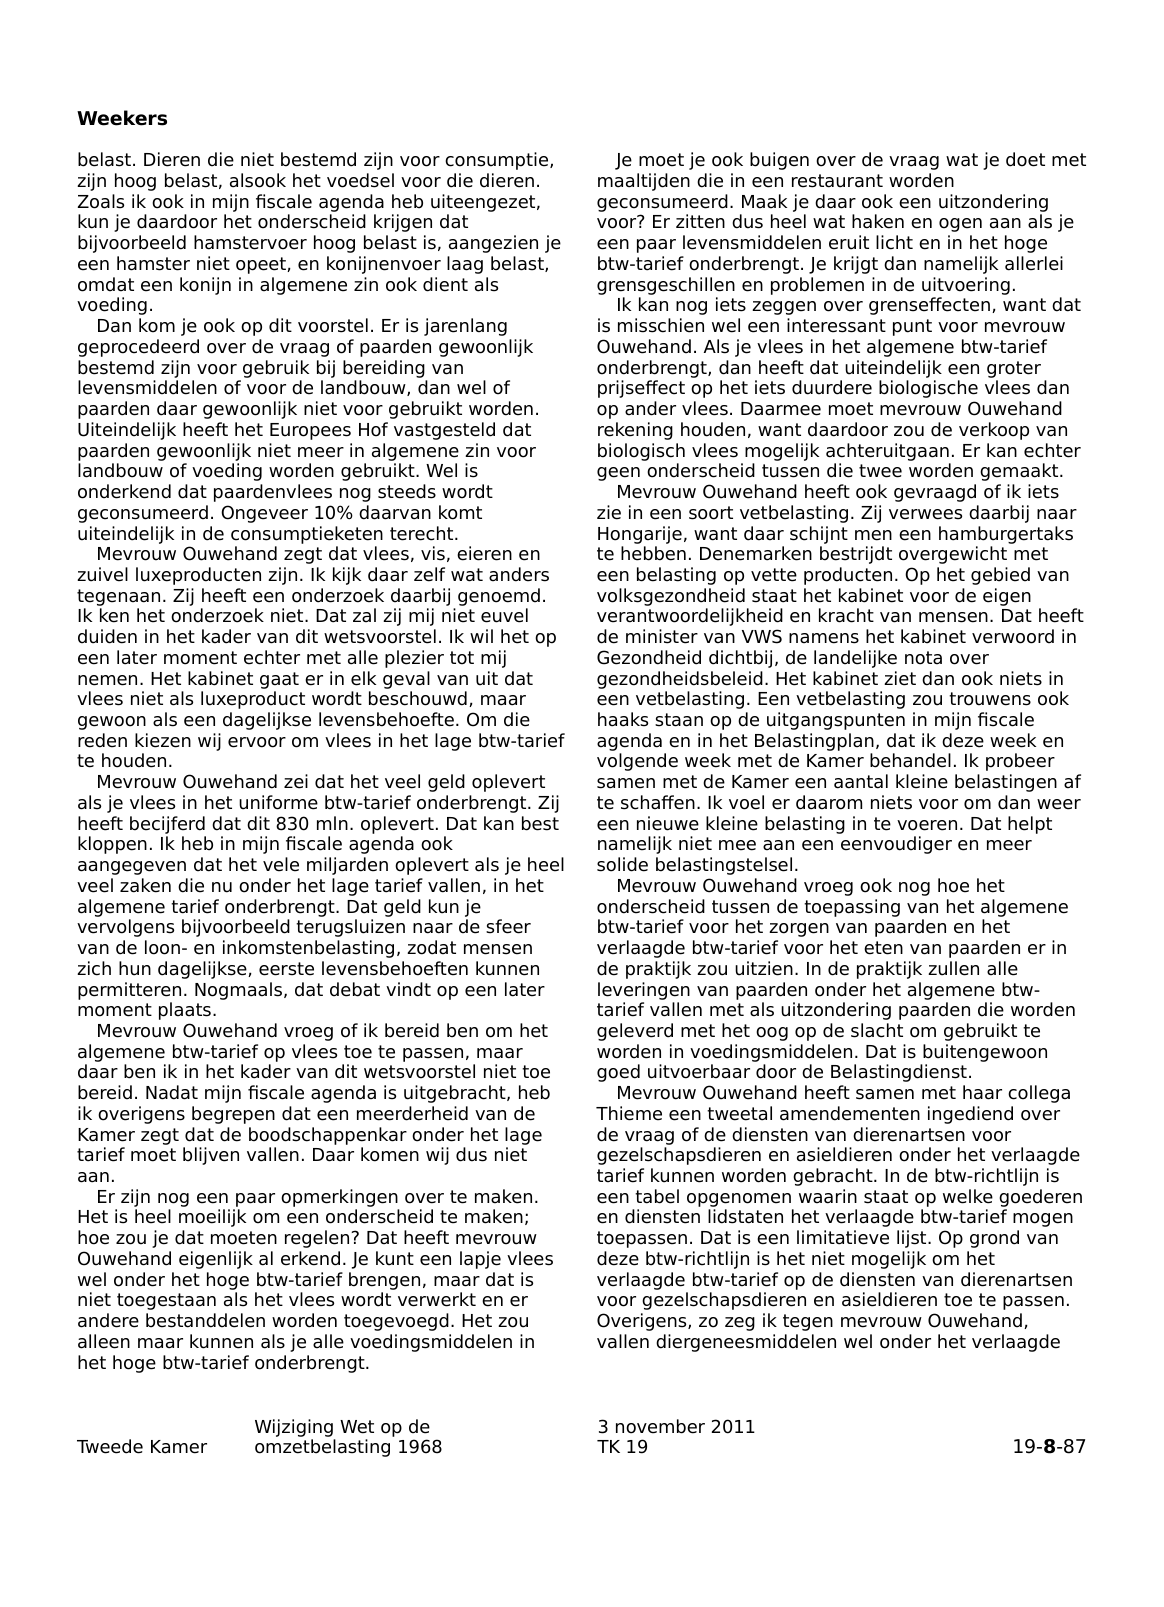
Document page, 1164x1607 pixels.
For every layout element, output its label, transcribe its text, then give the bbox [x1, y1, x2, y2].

text Ik kan nog iets zeggen over grenseffecten, want dat is misschien wel een interessant punt voor mevrouw Ouwehand. Als je vlees in het algemene btw-tarief onderbrengt, dan heeft dat uiteindelijk een groter prijseffect op het iets duurdere biologische vlees dan op ander vlees. Daarmee moet mevrouw Ouwehand rekening houden, want daardoor zou de verkoop van biologisch vlees mogelijk achteruitgaan. Er kan echter geen onderscheid tussen die twee worden gemaakt. [596, 295, 1087, 482]
text Je moet je ook buigen over de vraag wat je doet met maaltijden die in een restaurant worden geconsumeerd. Maak je daar ook een uitzondering voor? Er zitten dus heel wat haken en ogen aan als je een paar levensmiddelen eruit licht en in het hoge btw-tarief onderbrengt. Je krijgt dan namelijk allerlei grensgeschillen en problemen in de uitvoering. [596, 150, 1087, 295]
text Mevrouw Ouwehand vroeg ook nog hoe het onderscheid tussen de toepassing van het algemene btw-tarief voor het zorgen van paarden en het verlaagde btw-tarief voor het eten van paarden er in de praktijk zou uitzien. In de praktijk zullen alle leveringen van paarden onder het algemene btw-tarief vallen met als uitzondering paarden die worden geleverd met het oog op de slacht om gebruikt te worden in voedingsmiddelen. Dat is buitengewoon goed uitvoerbaar door de Belastingdienst. [596, 876, 1087, 1083]
text Mevrouw Ouwehand vroeg of ik bereid ben om het algemene btw-tarief op vlees toe te passen, maar daar ben ik in het kader van dit wetsvoorstel niet toe bereid. Nadat mijn fiscale agenda is uitgebracht, heb ik overigens begrepen dat een meerderheid van de Kamer zegt dat de boodschappenkar onder het lage tarief moet blijven vallen. Daar komen wij dus niet aan. [77, 1021, 567, 1187]
text Mevrouw Ouwehand zegt dat vlees, vis, eieren en zuivel luxeproducten zijn. Ik kijk daar zelf wat anders tegenaan. Zij heeft een onderzoek daarbij genoemd. Ik ken het onderzoek niet. Dat zal zij mij niet euvel duiden in het kader van dit wetsvoorstel. Ik wil het op een later moment echter met alle plezier tot mij nemen. Het kabinet gaat er in elk geval van uit dat vlees niet als luxeproduct wordt beschouwd, maar gewoon als een dagelijkse levensbehoefte. Om die reden kiezen wij ervoor om vlees in het lage btw-tarief te houden. [77, 544, 567, 772]
text Mevrouw Ouwehand heeft ook gevraagd of ik iets zie in een soort vetbelasting. Zij verwees daarbij naar Hongarije, want daar schijnt men een hamburgertaks te hebben. Denemarken bestrijdt overgewicht met een belasting op vette producten. Op het gebied van volksgezondheid staat het kabinet voor de eigen verantwoordelijkheid en kracht van mensen. Dat heeft de minister van VWS namens het kabinet verwoord in Gezondheid dichtbij, de landelijke nota over gezondheidsbeleid. Het kabinet ziet dan ook niets in een vetbelasting. Een vetbelasting zou trouwens ook haaks staan op de uitgangspunten in mijn fiscale agenda en in het Belastingplan, dat ik deze week en volgende week met de Kamer behandel. Ik probeer samen met de Kamer een aantal kleine belastingen af te schaffen. Ik voel er daarom niets voor om dan weer een nieuwe kleine belasting in te voeren. Dat helpt namelijk niet mee aan een eenvoudiger en meer solide belastingstelsel. [596, 482, 1087, 876]
text belast. Dieren die niet bestemd zijn voor consumptie, zijn hoog belast, alsook het voedsel voor die dieren. Zoals ik ook in mijn fiscale agenda heb uiteengezet, kun je daardoor het onderscheid krijgen dat bijvoorbeeld hamstervoer hoog belast is, aangezien je een hamster niet opeet, en konijnenvoer laag belast, omdat een konijn in algemene zin ook dient als voeding. [77, 150, 567, 316]
text Mevrouw Ouwehand zei dat het veel geld oplevert als je vlees in het uniforme btw-tarief onderbrengt. Zij heeft becijferd dat dit 830 mln. oplevert. Dat kan best kloppen. Ik heb in mijn fiscale agenda ook aangegeven dat het vele miljarden oplevert als je heel veel zaken die nu onder het lage tarief vallen, in het algemene tarief onderbrengt. Dat geld kun je vervolgens bijvoorbeeld terugsluizen naar de sfeer van de loon- en inkomstenbelasting, zodat mensen zich hun dagelijkse, eerste levensbehoeften kunnen permitteren. Nogmaals, dat debat vindt op een later moment plaats. [77, 772, 567, 1021]
text Mevrouw Ouwehand heeft samen met haar collega Thieme een tweetal amendementen ingediend over de vraag of de diensten van dierenartsen voor gezelschapsdieren en asieldieren onder het verlaagde tarief kunnen worden gebracht. In de btw-richtlijn is een tabel opgenomen waarin staat op welke goederen en diensten lidstaten het verlaagde btw-tarief mogen toepassen. Dat is een limitatieve lijst. Op grond van deze btw-richtlijn is het niet mogelijk om het verlaagde btw-tarief op de diensten van dierenartsen voor gezelschapsdieren en asieldieren toe te passen. Overigens, zo zeg ik tegen mevrouw Ouwehand, vallen diergeneesmiddelen wel onder het verlaagde [596, 1083, 1087, 1352]
text Dan kom je ook op dit voorstel. Er is jarenlang geprocedeerd over de vraag of paarden gewoonlijk bestemd zijn voor gebruik bij bereiding van levensmiddelen of voor de landbouw, dan wel of paarden daar gewoonlijk niet voor gebruikt worden. Uiteindelijk heeft het Europees Hof vastgesteld dat paarden gewoonlijk niet meer in algemene zin voor landbouw of voeding worden gebruikt. Wel is onderkend dat paardenvlees nog steeds wordt geconsumeerd. Ongeveer 10% daarvan komt uiteindelijk in de consumptieketen terecht. [77, 316, 567, 544]
text Er zijn nog een paar opmerkingen over te maken. Het is heel moeilijk om een onderscheid te maken; hoe zou je dat moeten regelen? Dat heeft mevrouw Ouwehand eigenlijk al erkend. Je kunt een lapje vlees wel onder het hoge btw-tarief brengen, maar dat is niet toegestaan als het vlees wordt verwerkt en er andere bestanddelen worden toegevoegd. Het zou alleen maar kunnen als je alle voedingsmiddelen in het hoge btw-tarief onderbrengt. [77, 1187, 567, 1373]
